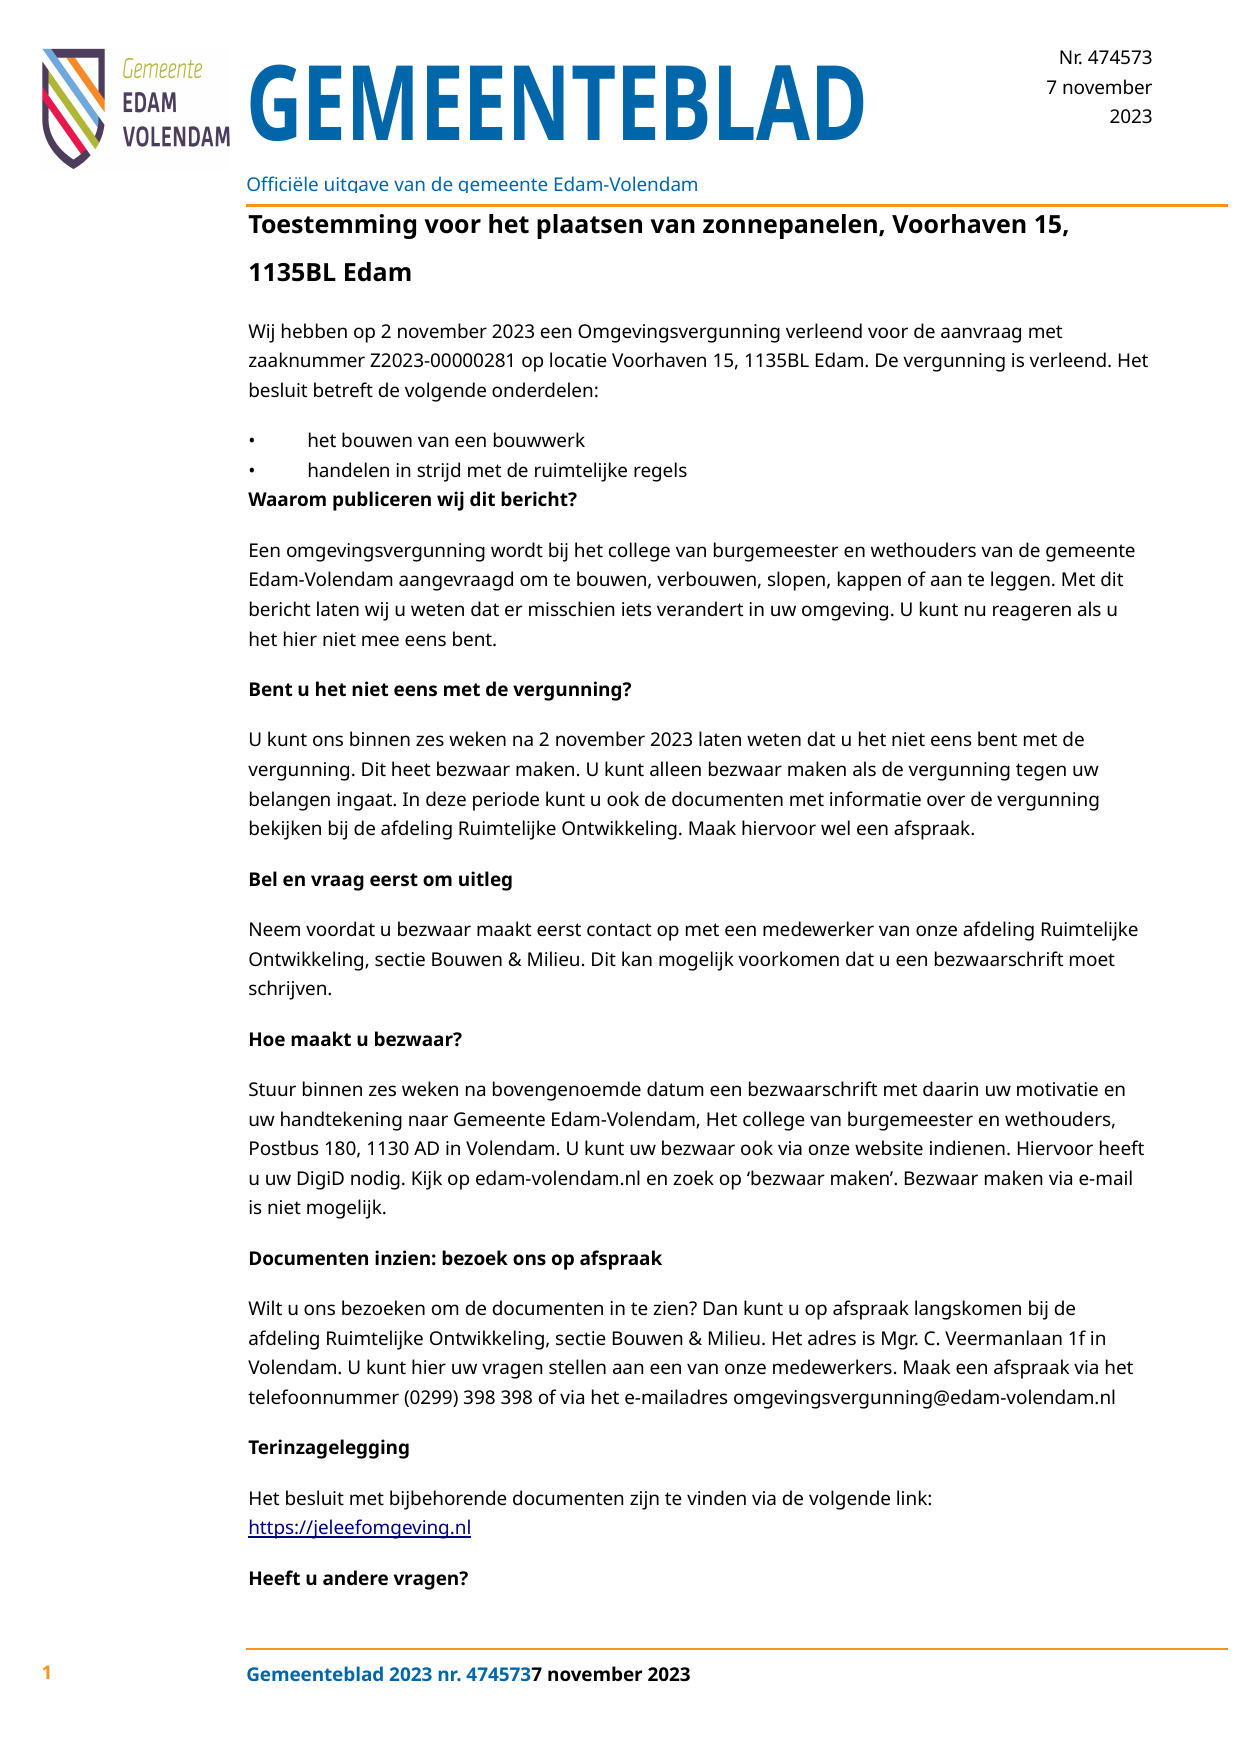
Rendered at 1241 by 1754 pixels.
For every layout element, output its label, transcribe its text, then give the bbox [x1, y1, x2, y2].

text Heeft u andere vragen? [248, 1565, 1152, 1591]
text Wilt u ons bezoeken om de documenten in te zien? Dan kunt u op afspraak langskomen bij de afdeling Ruimtelijke Ontwikkeling, sectie Bouwen & Milieu. Het adres is Mgr. C. Veermanlaan 1f in Volendam. U kunt hier uw vragen stellen aan een van onze medewerkers. Maak een afspraak via het telefoonnummer (0299) 398 398 of via het e-mailadres omgevingsvergunning@edam-volendam.nl [248, 1295, 1152, 1410]
text Toestemming voor het plaatsen van zonnepanelen, Voorhaven 15, 1135BL Edam [248, 207, 1152, 288]
picture [41, 47, 231, 172]
text Stuur binnen zes weken na bovengenoemde datum een bezwaarschrift met daarin uw motivatie en uw handtekening naar Gemeente Edam-Volendam, Het college van burgemeester en wethouders, Postbus 180, 1130 AD in Volendam. U kunt uw bezwaar ook via onze website indienen. Hiervoor heeft u uw DigiD nodig. Kijk op edam-volendam.nl en zoek op ‘bezwaar maken’. Bezwaar maken via e-mail is niet mogelijk. [248, 1076, 1152, 1220]
text Waarom publiceren wij dit bericht? [248, 487, 1152, 512]
text Neem voordat u bezwaar maakt eerst contact op met een medewerker van onze afdeling Ruimtelijke Ontwikkeling, sectie Bouwen & Milieu. Dit kan mogelijk voorkomen dat u een bezwaarschrift moet schrijven. [248, 916, 1152, 1001]
list handelen in strijd met de ruimtelijke regels [248, 457, 1152, 483]
list het bouwen van een bouwwerk [248, 427, 1152, 453]
text Wij hebben op 2 november 2023 een Omgevingsvergunning verleend voor de aanvraag met zaaknummer Z2023-00000281 op locatie Voorhaven 15, 1135BL Edam. De vergunning is verleend. Het besluit betreft de volgende onderdelen: [248, 318, 1152, 403]
text U kunt ons binnen zes weken na 2 november 2023 laten weten dat u het niet eens bent met de vergunning. Dit heet bezwaar maken. U kunt alleen bezwaar maken als de vergunning tegen uw belangen ingaat. In deze periode kunt u ook de documenten met informatie over de vergunning bekijken bij de afdeling Ruimtelijke Ontwikkeling. Maak hiervoor wel een afspraak. [248, 727, 1152, 841]
text Documenten inzien: bezoek ons op afspraak [248, 1245, 1152, 1271]
text Terinzagelegging [248, 1434, 1152, 1460]
text Bent u het niet eens met de vergunning? [248, 676, 1152, 702]
text Een omgevingsvergunning wordt bij het college van burgemeester en wethouders van de gemeente Edam-Volendam aangevraagd om te bouwen, verbouwen, slopen, kappen of aan te leggen. Met dit bericht laten wij u weten dat er misschien iets verandert in uw omgeving. U kunt nu reageren als u het hier niet mee eens bent. [248, 537, 1152, 652]
text Het besluit met bijbehorende documenten zijn te vinden via de volgende link: https://jeleefomgeving.nl [248, 1485, 1152, 1540]
text Bel en vraag eerst om uitleg [248, 866, 1152, 892]
text Hoe maakt u bezwaar? [248, 1026, 1152, 1052]
